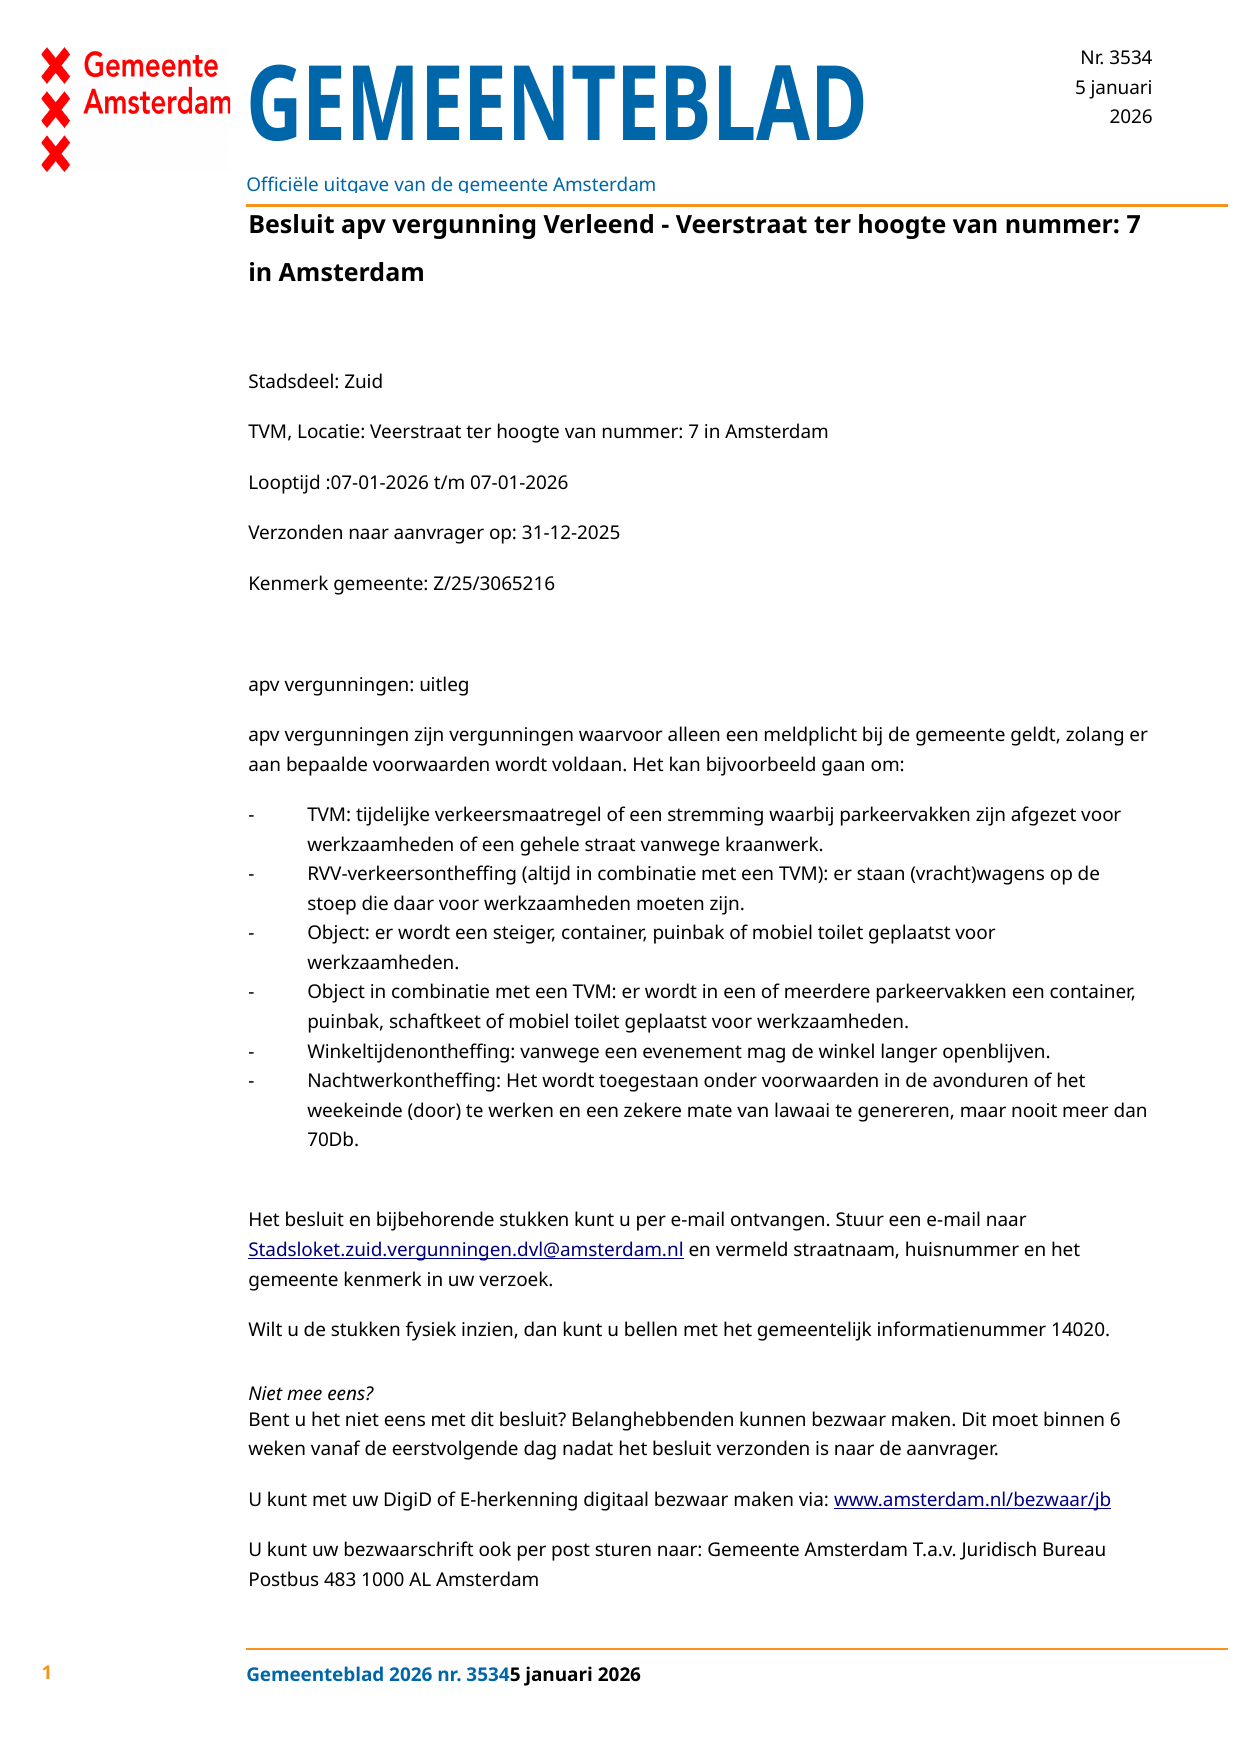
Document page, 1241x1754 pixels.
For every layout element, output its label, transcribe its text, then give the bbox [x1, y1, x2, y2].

list Winkeltijdenontheffing: vanwege een evenement mag de winkel langer openblijven. [248, 1038, 1152, 1064]
text Stadsdeel: Zuid [248, 368, 1152, 394]
text TVM, Locatie: Veerstraat ter hoogte van nummer: 7 in Amsterdam [248, 419, 1152, 444]
list Object: er wordt een steiger, container, puinbak of mobiel toilet geplaatst voor werkzaamheden. [248, 919, 1152, 975]
text apv vergunningen: uitleg [248, 671, 1152, 697]
picture [41, 47, 231, 172]
list TVM: tijdelijke verkeersmaatregel of een stremming waarbij parkeervakken zijn afgezet voor werkzaamheden of een gehele straat vanwege kraanwerk. [248, 801, 1152, 857]
list Nachtwerkontheffing: Het wordt toegestaan onder voorwaarden in de avonduren of het weekeinde (door) te werken en een zekere mate van lawaai te genereren, maar nooit meer dan 70Db. [248, 1067, 1152, 1152]
text Bent u het niet eens met dit besluit? Belanghebbenden kunnen bezwaar maken. Dit moet binnen 6 weken vanaf de eerstvolgende dag nadat het besluit verzonden is naar de aanvrager. [248, 1406, 1152, 1461]
list RVV-verkeersontheffing (altijd in combinatie met een TVM): er staan (vracht)wagens op de stoep die daar voor werkzaamheden moeten zijn. [248, 860, 1152, 916]
text apv vergunningen zijn vergunningen waarvoor alleen een meldplicht bij de gemeente geldt, zolang er aan bepaalde voorwaarden wordt voldaan. Het kan bijvoorbeeld gaan om: [248, 721, 1152, 777]
text Kenmerk gemeente: Z/25/3065216 [248, 570, 1152, 596]
text Looptijd :07-01-2026 t/m 07-01-2026 [248, 469, 1152, 495]
list Object in combinatie met een TVM: er wordt in een of meerdere parkeervakken een container, puinbak, schaftkeet of mobiel toilet geplaatst voor werkzaamheden. [248, 979, 1152, 1034]
text Niet mee eens? [248, 1380, 1152, 1406]
text Besluit apv vergunning Verleend - Veerstraat ter hoogte van nummer: 7 in Amsterdam [248, 207, 1152, 288]
text Verzonden naar aanvrager op: 31-12-2025 [248, 519, 1152, 545]
text Wilt u de stukken fysiek inzien, dan kunt u bellen met het gemeentelijk informatienummer 14020. [248, 1316, 1152, 1342]
text U kunt uw bezwaarschrift ook per post sturen naar: Gemeente Amsterdam T.a.v. Juridisch Bureau Postbus 483 1000 AL Amsterdam [248, 1536, 1152, 1592]
text Het besluit en bijbehorende stukken kunt u per e-mail ontvangen. Stuur een e-mail naar Stadsloket.zuid.vergunningen.dvl@amsterdam.nl en vermeld straatnaam, huisnummer en het gemeente kenmerk in uw verzoek. [248, 1207, 1152, 1292]
text U kunt met uw DigiD of E-herkenning digitaal bezwaar maken via: www.amsterdam.nl/bezwaar/jb [248, 1486, 1152, 1512]
